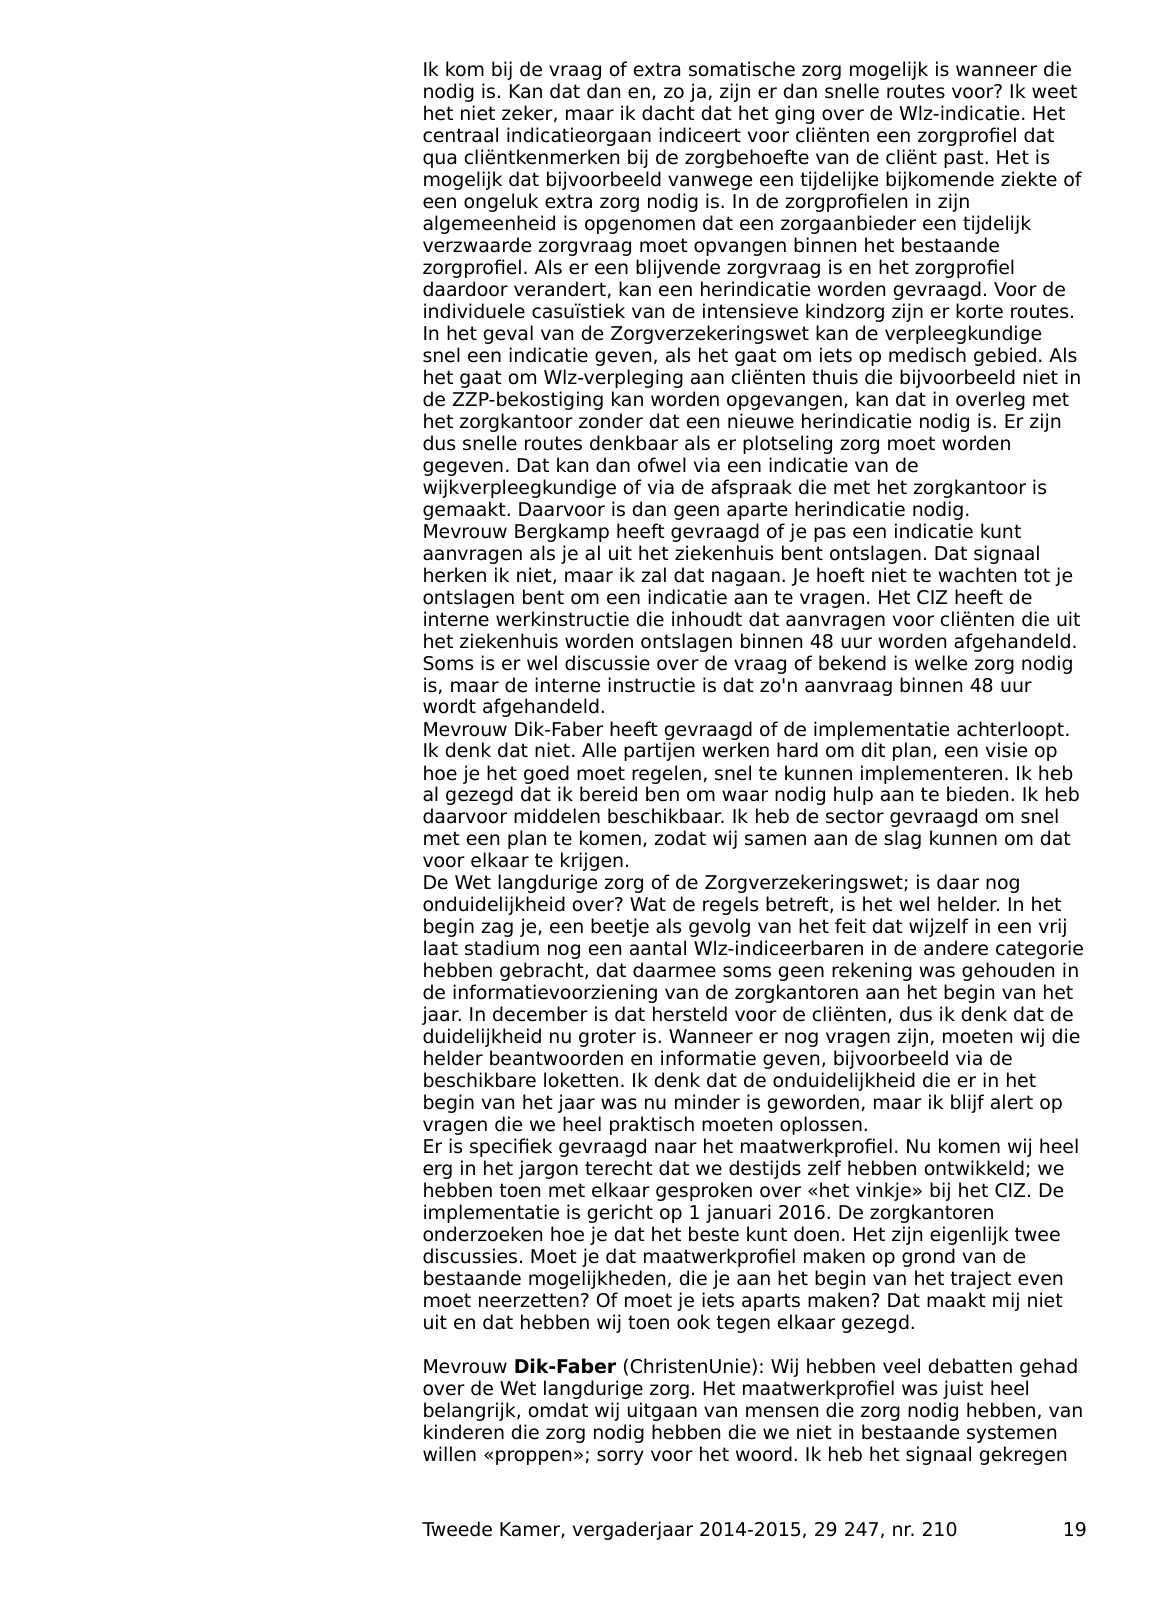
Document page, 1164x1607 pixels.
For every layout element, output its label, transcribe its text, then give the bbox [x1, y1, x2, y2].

text De Wet langdurige zorg of de Zorgverzekeringswet; is daar nog onduidelijkheid over? Wat de regels betreft, is het wel helder. In het begin zag je, een beetje als gevolg van het feit dat wijzelf in een vrij laat stadium nog een aantal Wlz-indiceerbaren in de andere categorie hebben gebracht, dat daarmee soms geen rekening was gehouden in de informatievoorziening van de zorgkantoren aan het begin van het jaar. In december is dat hersteld voor de cliënten, dus ik denk dat de duidelijkheid nu groter is. Wanneer er nog vragen zijn, moeten wij die helder beantwoorden en informatie geven, bijvoorbeeld via de beschikbare loketten. Ik denk dat de onduidelijkheid die er in het begin van het jaar was nu minder is geworden, maar ik blijf alert op vragen die we heel praktisch moeten oplossen. [422, 872, 1087, 1136]
text Er is specifiek gevraagd naar het maatwerkprofiel. Nu komen wij heel erg in het jargon terecht dat we destijds zelf hebben ontwikkeld; we hebben toen met elkaar gesproken over «het vinkje» bij het CIZ. De implementatie is gericht op 1 januari 2016. De zorgkantoren onderzoeken hoe je dat het beste kunt doen. Het zijn eigenlijk twee discussies. Moet je dat maatwerkprofiel maken op grond van de bestaande mogelijkheden, die je aan het begin van het traject even moet neerzetten? Of moet je iets aparts maken? Dat maakt mij niet uit en dat hebben wij toen ook tegen elkaar gezegd. [422, 1136, 1087, 1334]
text Mevrouw Dik-Faber (ChristenUnie): Wij hebben veel debatten gehad over de Wet langdurige zorg. Het maatwerkprofiel was juist heel belangrijk, omdat wij uitgaan van mensen die zorg nodig hebben, van kinderen die zorg nodig hebben die we niet in bestaande systemen willen «proppen»; sorry voor het woord. Ik heb het signaal gekregen [422, 1356, 1087, 1466]
text Ik kom bij de vraag of extra somatische zorg mogelijk is wanneer die nodig is. Kan dat dan en, zo ja, zijn er dan snelle routes voor? Ik weet het niet zeker, maar ik dacht dat het ging over de Wlz-indicatie. Het centraal indicatieorgaan indiceert voor cliënten een zorgprofiel dat qua cliëntkenmerken bij de zorgbehoefte van de cliënt past. Het is mogelijk dat bijvoorbeeld vanwege een tijdelijke bijkomende ziekte of een ongeluk extra zorg nodig is. In de zorgprofielen in zijn algemeenheid is opgenomen dat een zorgaanbieder een tijdelijk verzwaarde zorgvraag moet opvangen binnen het bestaande zorgprofiel. Als er een blijvende zorgvraag is en het zorgprofiel daardoor verandert, kan een herindicatie worden gevraagd. Voor de individuele casuïstiek van de intensieve kindzorg zijn er korte routes. In het geval van de Zorgverzekeringswet kan de verpleegkundige snel een indicatie geven, als het gaat om iets op medisch gebied. Als het gaat om Wlz-verpleging aan cliënten thuis die bijvoorbeeld niet in de ZZP-bekostiging kan worden opgevangen, kan dat in overleg met het zorgkantoor zonder dat een nieuwe herindicatie nodig is. Er zijn dus snelle routes denkbaar als er plotseling zorg moet worden gegeven. Dat kan dan ofwel via een indicatie van de wijkverpleegkundige of via de afspraak die met het zorgkantoor is gemaakt. Daarvoor is dan geen aparte herindicatie nodig. [422, 59, 1087, 521]
text Mevrouw Bergkamp heeft gevraagd of je pas een indicatie kunt aanvragen als je al uit het ziekenhuis bent ontslagen. Dat signaal herken ik niet, maar ik zal dat nagaan. Je hoeft niet te wachten tot je ontslagen bent om een indicatie aan te vragen. Het CIZ heeft de interne werkinstructie die inhoudt dat aanvragen voor cliënten die uit het ziekenhuis worden ontslagen binnen 48 uur worden afgehandeld. Soms is er wel discussie over de vraag of bekend is welke zorg nodig is, maar de interne instructie is dat zo'n aanvraag binnen 48 uur wordt afgehandeld. [422, 521, 1087, 718]
text Mevrouw Dik-Faber heeft gevraagd of de implementatie achterloopt. Ik denk dat niet. Alle partijen werken hard om dit plan, een visie op hoe je het goed moet regelen, snel te kunnen implementeren. Ik heb al gezegd dat ik bereid ben om waar nodig hulp aan te bieden. Ik heb daarvoor middelen beschikbaar. Ik heb de sector gevraagd om snel met een plan te komen, zodat wij samen aan de slag kunnen om dat voor elkaar te krijgen. [422, 718, 1087, 872]
